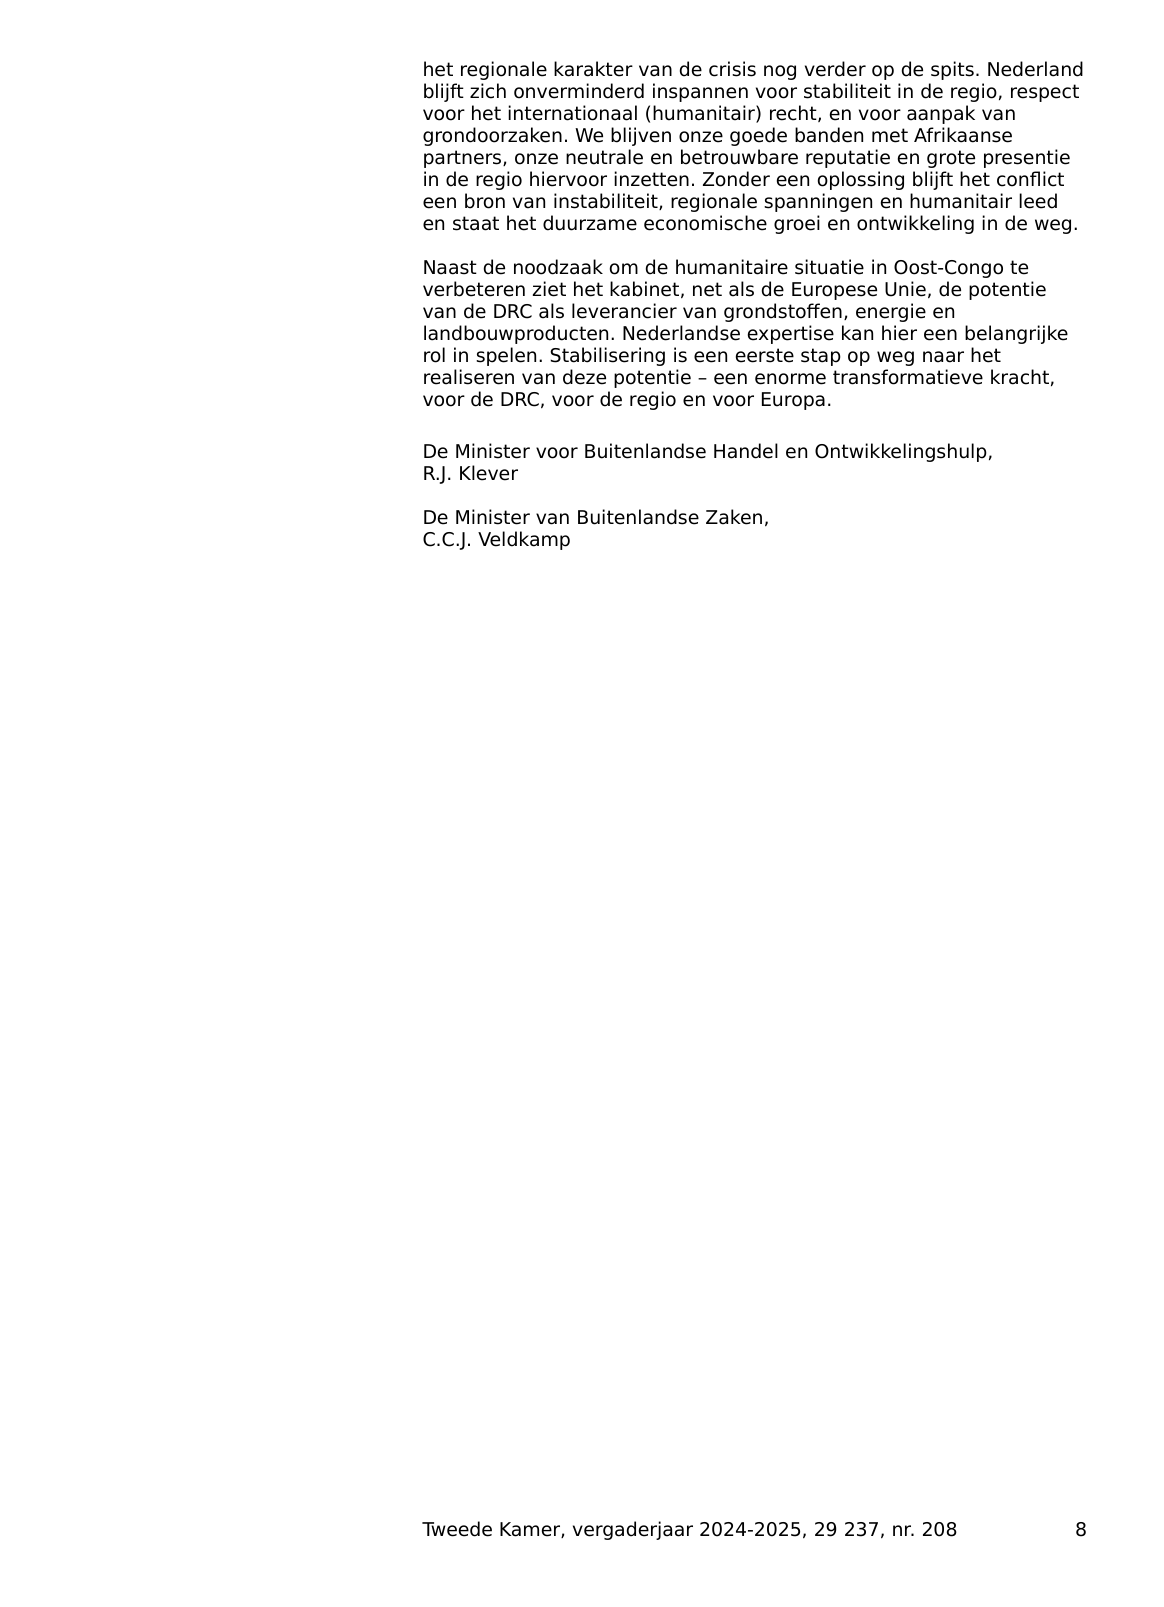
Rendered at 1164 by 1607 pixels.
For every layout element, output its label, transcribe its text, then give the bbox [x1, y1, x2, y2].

text De Minister van Buitenlandse Zaken, C.C.J. Veldkamp [422, 507, 1087, 551]
text De Minister voor Buitenlandse Handel en Ontwikkelingshulp, R.J. Klever [422, 441, 1087, 485]
text Naast de noodzaak om de humanitaire situatie in Oost-Congo te verbeteren ziet het kabinet, net als de Europese Unie, de potentie van de DRC als leverancier van grondstoffen, energie en landbouwproducten. Nederlandse expertise kan hier een belangrijke rol in spelen. Stabilisering is een eerste stap op weg naar het realiseren van deze potentie – een enorme transformatieve kracht, voor de DRC, voor de regio en voor Europa. [422, 257, 1087, 411]
text het regionale karakter van de crisis nog verder op de spits. Nederland blijft zich onverminderd inspannen voor stabiliteit in de regio, respect voor het internationaal (humanitair) recht, en voor aanpak van grondoorzaken. We blijven onze goede banden met Afrikaanse partners, onze neutrale en betrouwbare reputatie en grote presentie in de regio hiervoor inzetten. Zonder een oplossing blijft het conflict een bron van instabiliteit, regionale spanningen en humanitair leed en staat het duurzame economische groei en ontwikkeling in de weg. [422, 59, 1087, 235]
